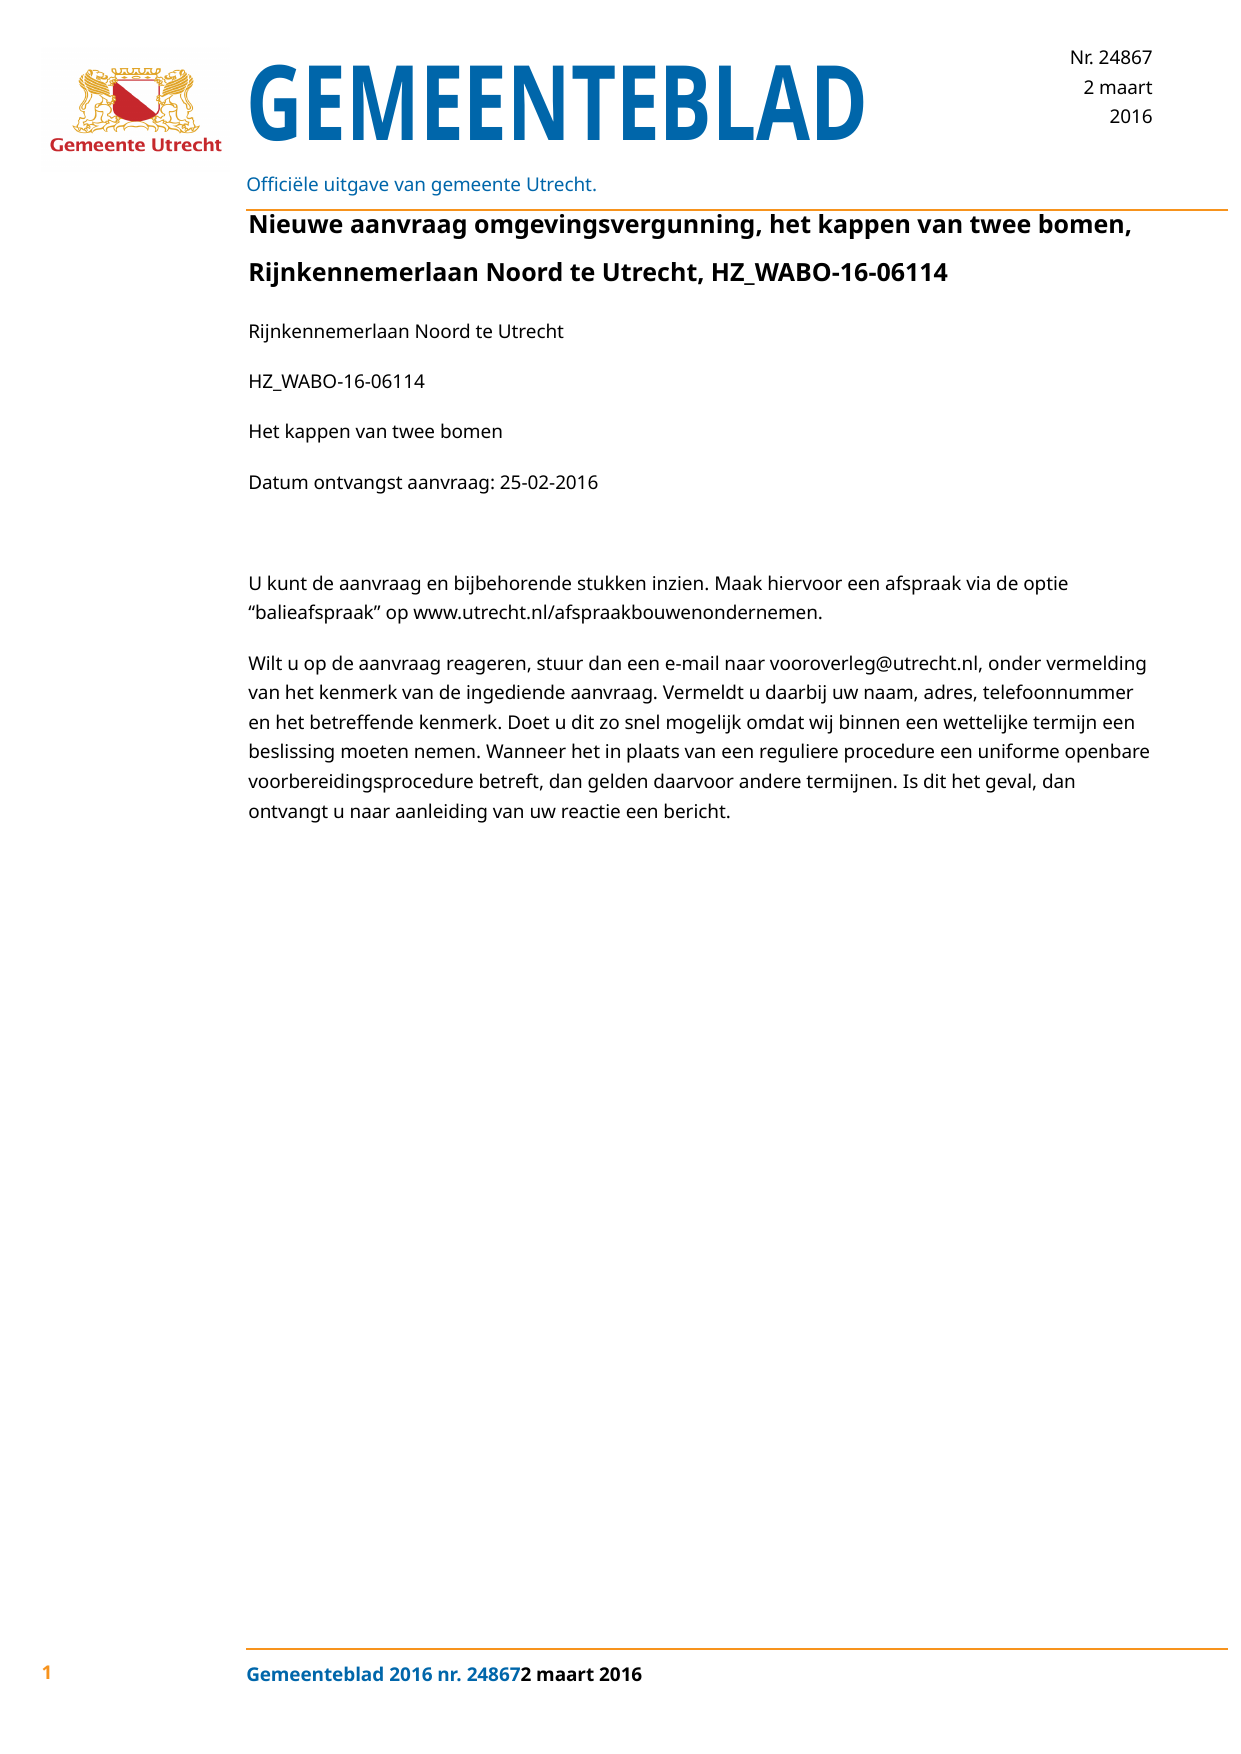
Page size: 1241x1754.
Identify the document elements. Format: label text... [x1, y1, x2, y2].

text Wilt u op de aanvraag reageren, stuur dan een e-mail naar vooroverleg@utrecht.nl, onder vermelding van het kenmerk van de ingediende aanvraag. Vermeldt u daarbij uw naam, adres, telefoonnummer en het betreffende kenmerk. Doet u dit zo snel mogelijk omdat wij binnen een wettelijke termijn een beslissing moeten nemen. Wanneer het in plaats van een reguliere procedure een uniforme openbare voorbereidingsprocedure betreft, dan gelden daarvoor andere termijnen. Is dit het geval, dan ontvangt u naar aanleiding van uw reactie een bericht. [248, 650, 1152, 824]
picture [41, 47, 231, 172]
text U kunt de aanvraag en bijbehorende stukken inzien. Maak hiervoor een afspraak via de optie “balieafspraak” op www.utrecht.nl/afspraakbouwenondernemen. [248, 570, 1152, 625]
text Rijnkennemerlaan Noord te Utrecht [248, 318, 1152, 344]
text Datum ontvangst aanvraag: 25-02-2016 [248, 469, 1152, 495]
text HZ_WABO-16-06114 [248, 368, 1152, 394]
text Het kappen van twee bomen [248, 419, 1152, 444]
text Nieuwe aanvraag omgevingsvergunning, het kappen van twee bomen, Rijnkennemerlaan Noord te Utrecht, HZ_WABO-16-06114 [248, 211, 1152, 288]
